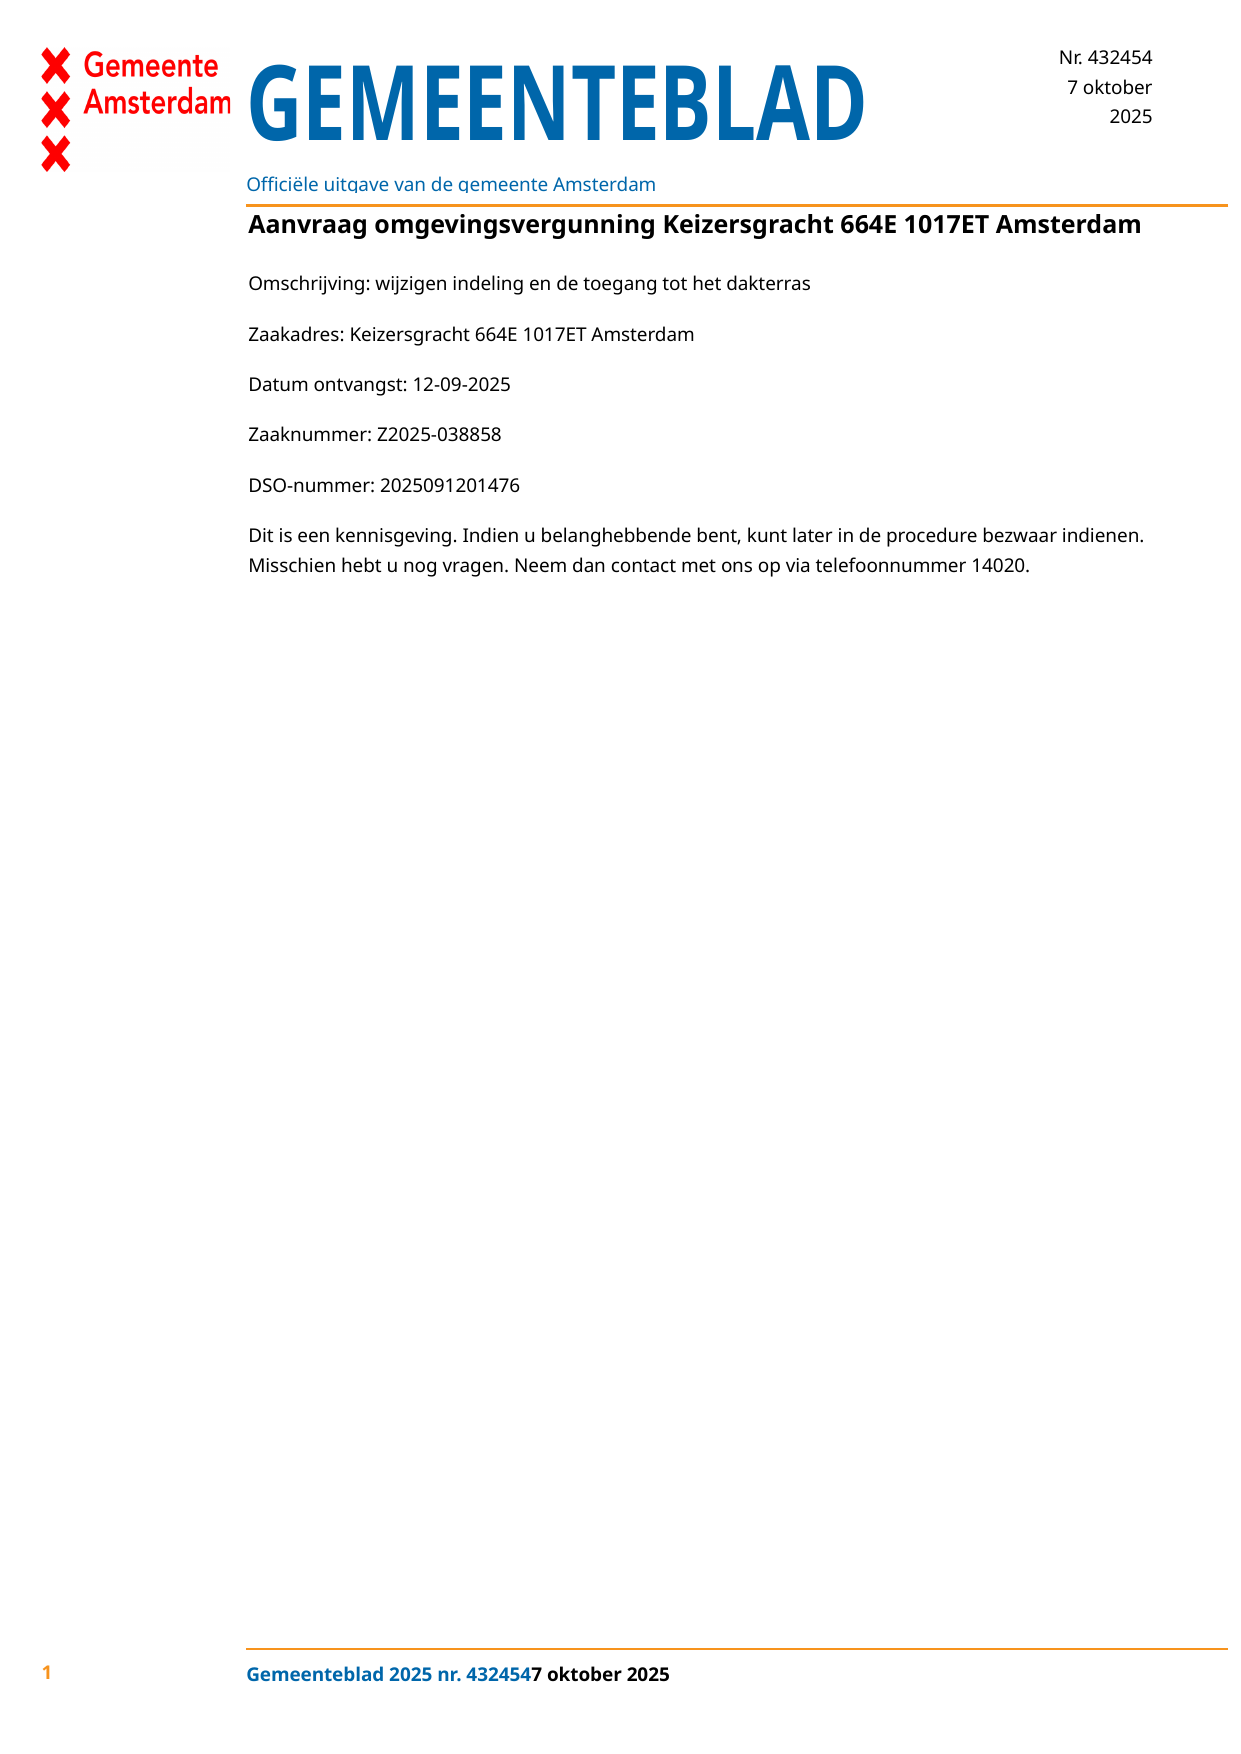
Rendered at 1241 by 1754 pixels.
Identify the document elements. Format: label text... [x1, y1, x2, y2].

text Dit is een kennisgeving. Indien u belanghebbende bent, kunt later in de procedure bezwaar indienen. Misschien hebt u nog vragen. Neem dan contact met ons op via telefoonnummer 14020. [248, 522, 1152, 578]
text Datum ontvangst: 12-09-2025 [248, 371, 1152, 397]
text DSO-nummer: 2025091201476 [248, 472, 1152, 498]
text Aanvraag omgevingsvergunning Keizersgracht 664E 1017ET Amsterdam [248, 207, 1152, 241]
text Zaaknummer: Z2025-038858 [248, 422, 1152, 447]
picture [41, 47, 231, 172]
text Omschrijving: wijzigen indeling en de toegang tot het dakterras [248, 270, 1152, 296]
text Zaakadres: Keizersgracht 664E 1017ET Amsterdam [248, 321, 1152, 346]
